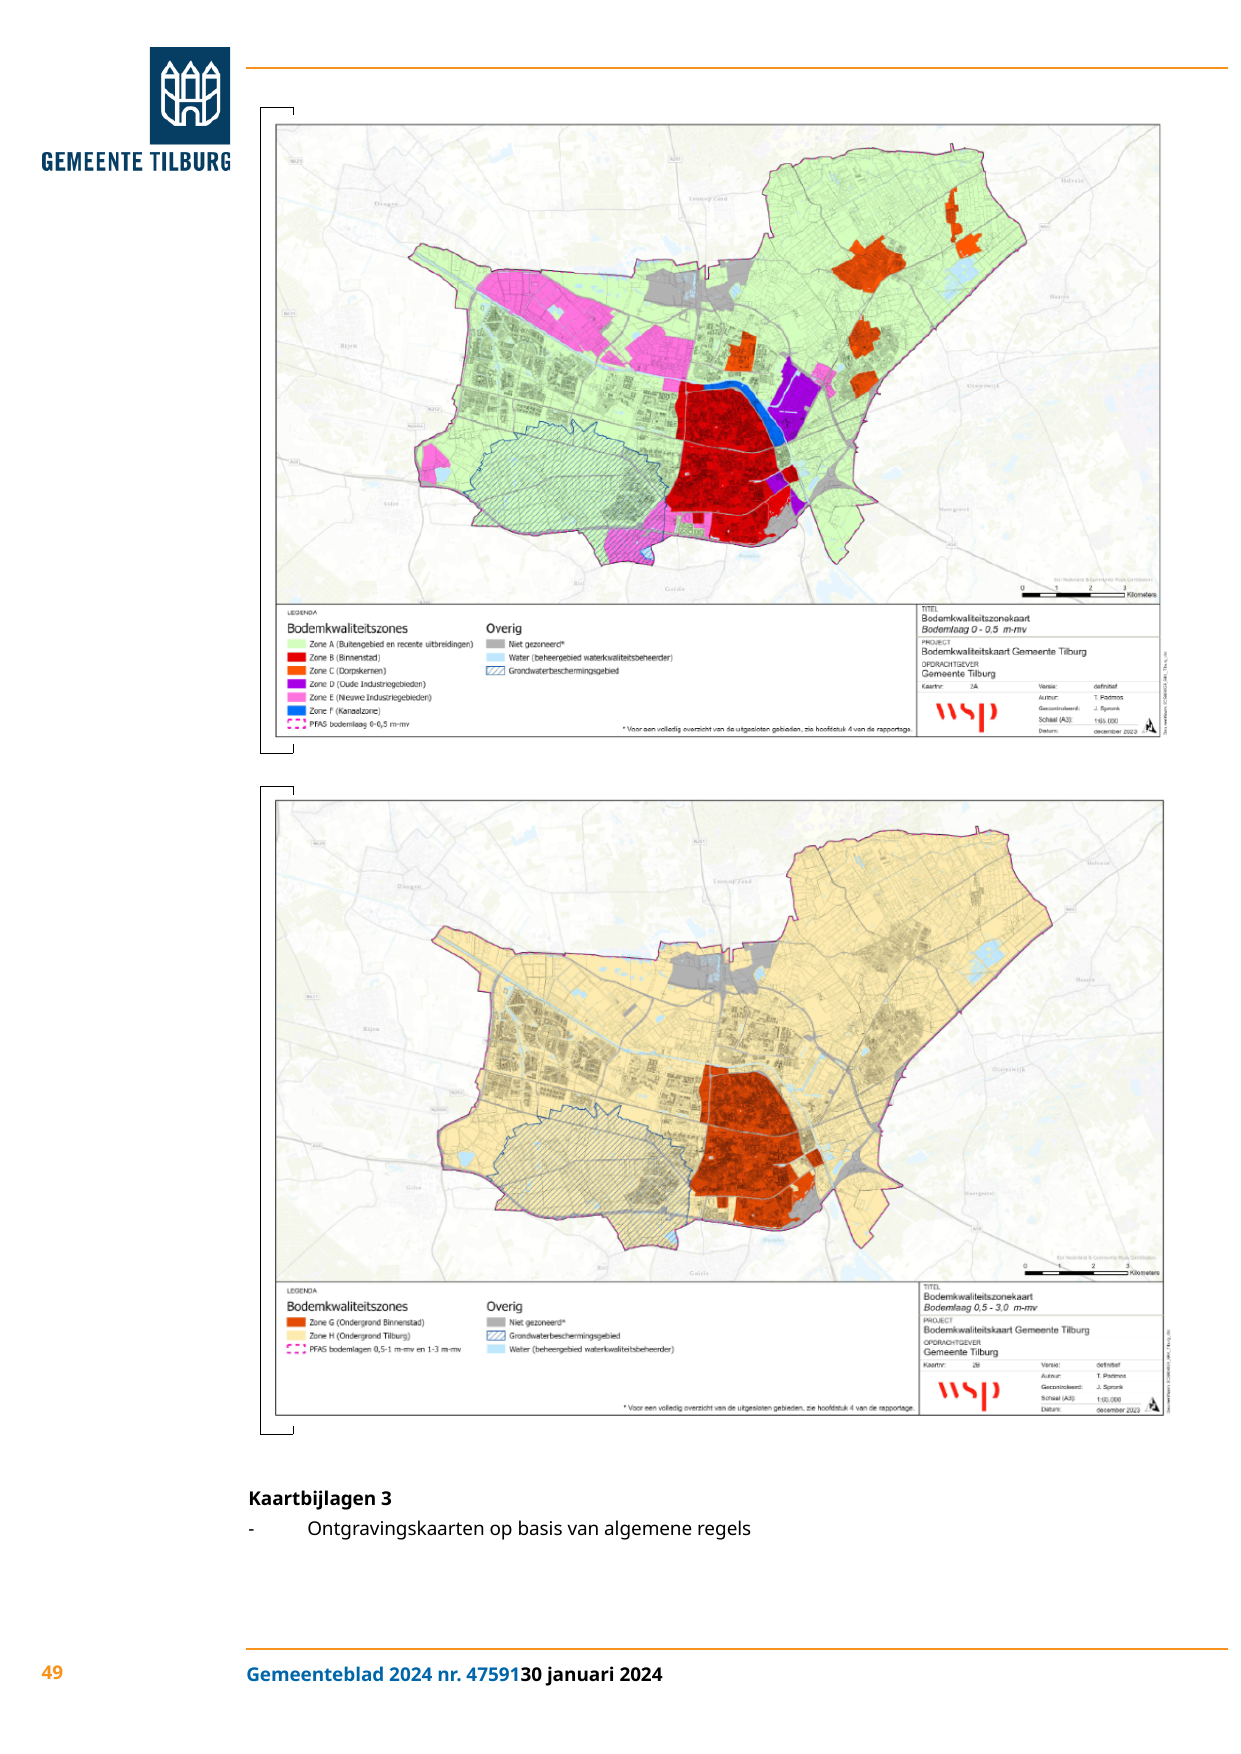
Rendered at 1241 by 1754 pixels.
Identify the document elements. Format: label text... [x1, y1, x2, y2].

text Kaartbijlagen 3 [248, 1485, 1152, 1511]
list Ontgravingskaarten op basis van algemene regels [248, 1515, 1152, 1540]
picture [41, 47, 231, 172]
picture [268, 115, 1173, 744]
picture [268, 795, 1173, 1426]
